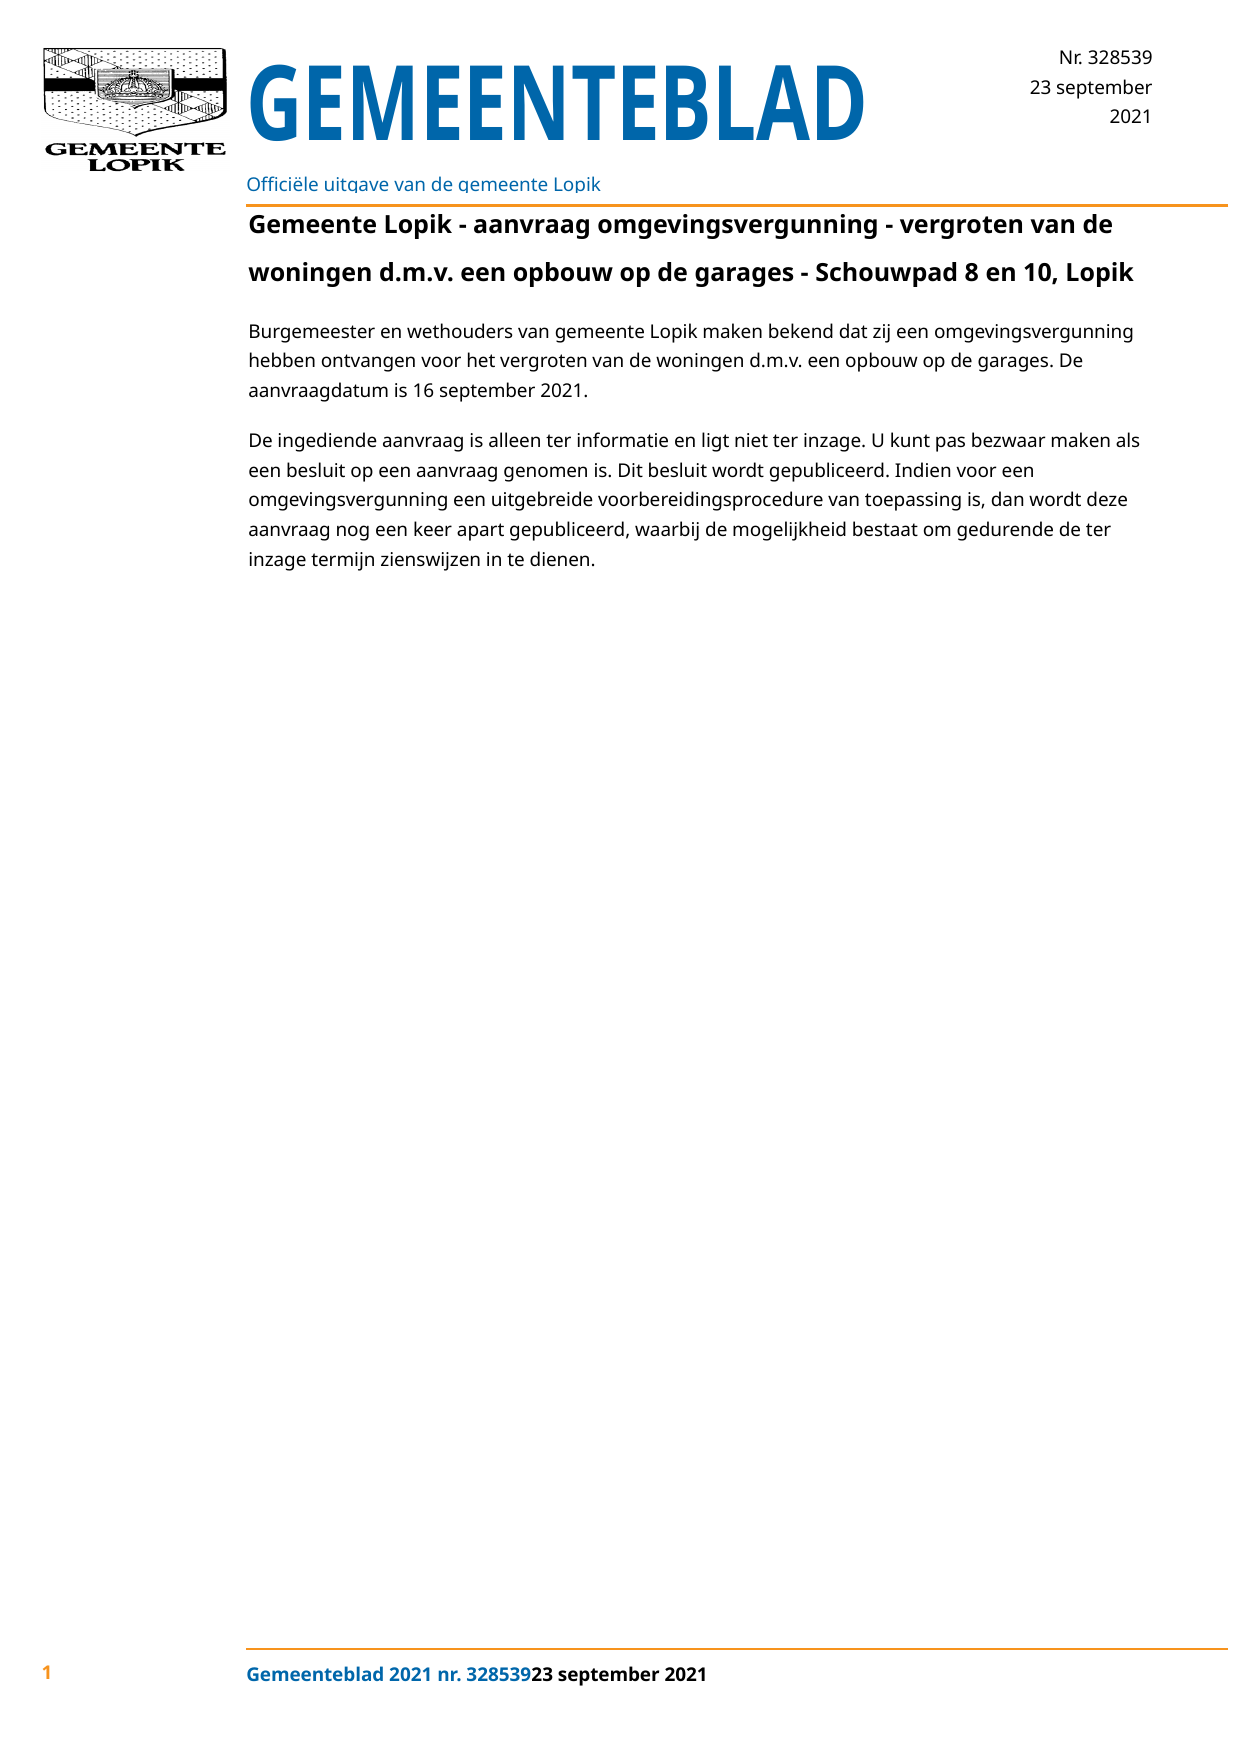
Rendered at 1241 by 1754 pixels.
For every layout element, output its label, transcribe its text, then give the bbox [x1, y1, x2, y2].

text Gemeente Lopik - aanvraag omgevingsvergunning - vergroten van de woningen d.m.v. een opbouw op de garages - Schouwpad 8 en 10, Lopik [248, 207, 1152, 288]
text De ingediende aanvraag is alleen ter informatie en ligt niet ter inzage. U kunt pas bezwaar maken als een besluit op een aanvraag genomen is. Dit besluit wordt gepubliceerd. Indien voor een omgevingsvergunning een uitgebreide voorbereidingsprocedure van toepassing is, dan wordt deze aanvraag nog een keer apart gepubliceerd, waarbij de mogelijkheid bestaat om gedurende de ter inzage termijn zienswijzen in te dienen. [248, 427, 1152, 572]
picture [41, 47, 231, 172]
text Burgemeester en wethouders van gemeente Lopik maken bekend dat zij een omgevingsvergunning hebben ontvangen voor het vergroten van de woningen d.m.v. een opbouw op de garages. De aanvraagdatum is 16 september 2021. [248, 318, 1152, 403]
